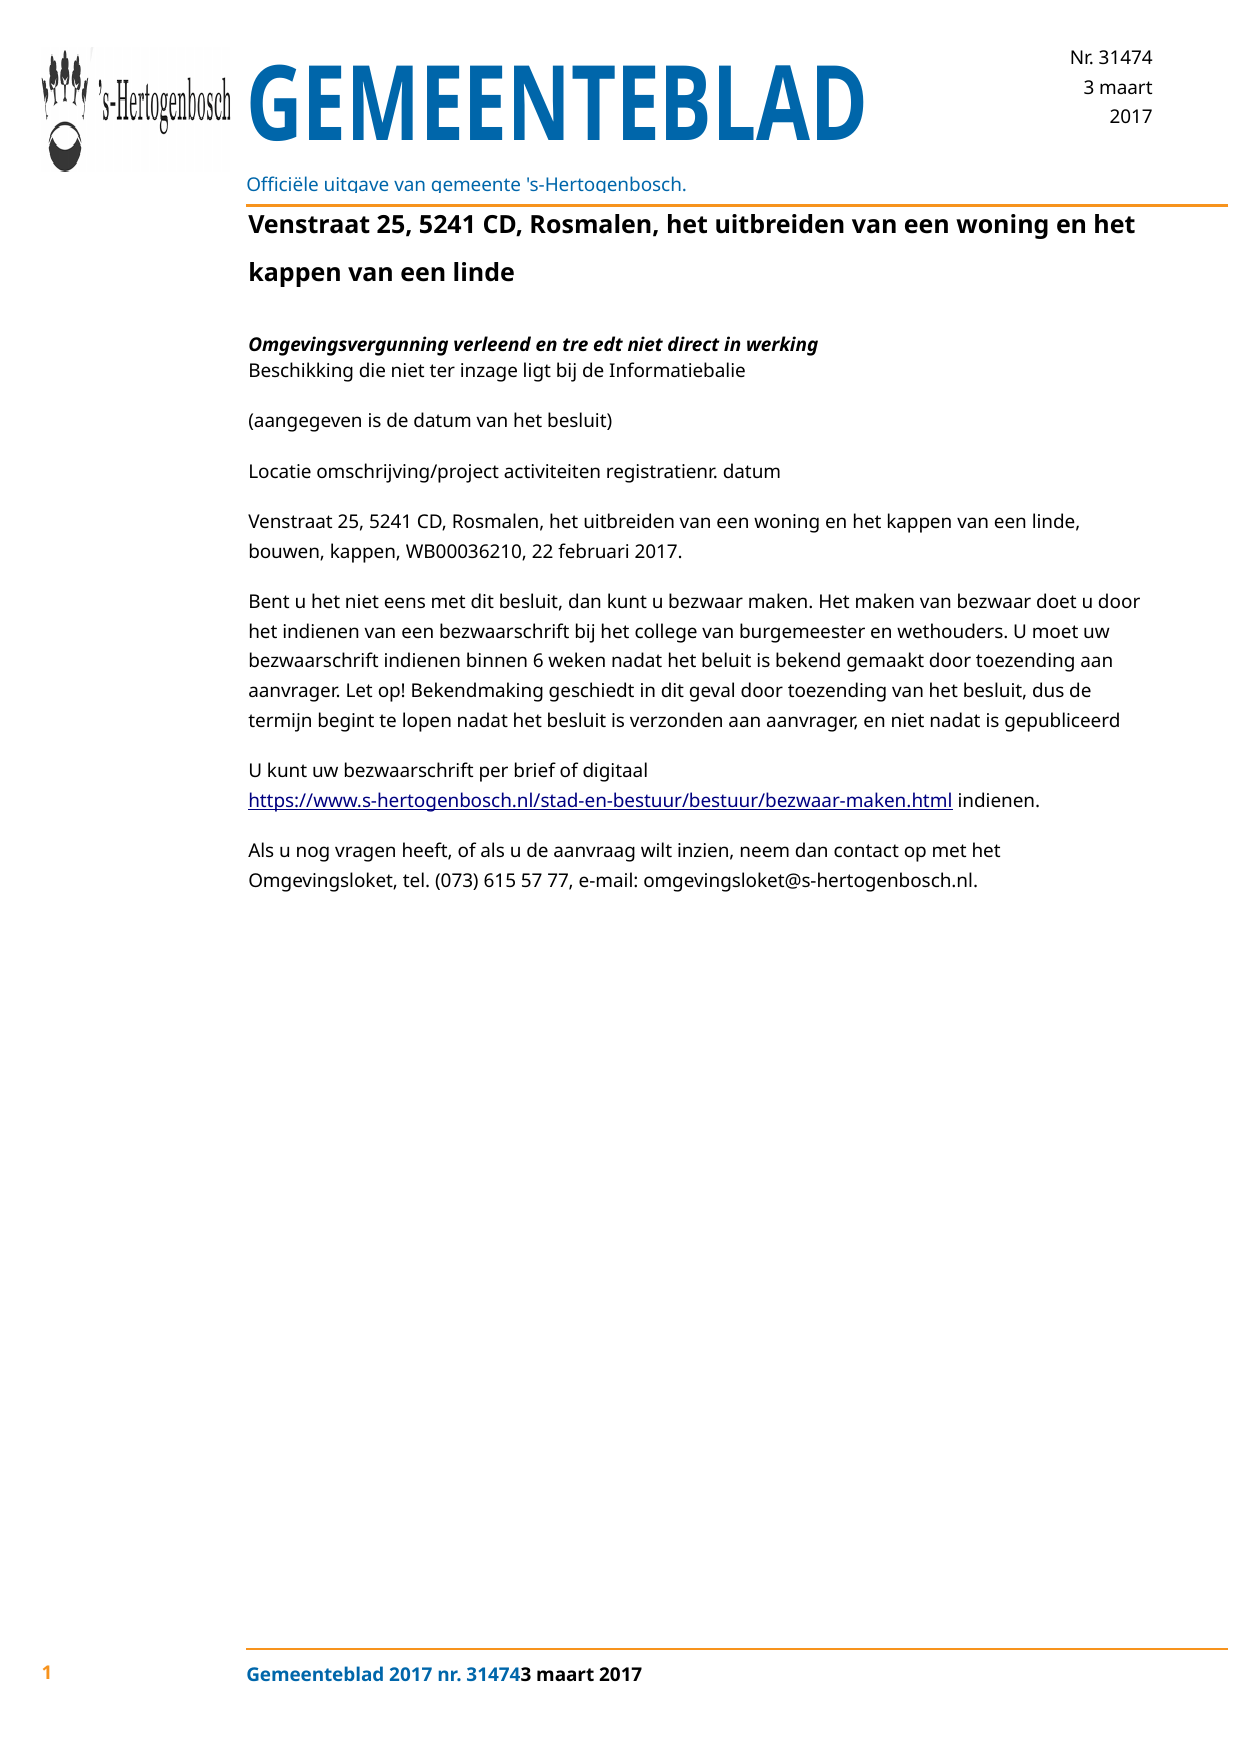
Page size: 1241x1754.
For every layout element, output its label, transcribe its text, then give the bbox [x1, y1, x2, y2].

text (aangegeven is de datum van het besluit) [248, 408, 1152, 433]
text Locatie omschrijving/project activiteiten registratienr. datum [248, 458, 1152, 484]
text Venstraat 25, 5241 CD, Rosmalen, het uitbreiden van een woning en het kappen van een linde, bouwen, kappen, WB00036210, 22 februari 2017. [248, 508, 1152, 564]
text Als u nog vragen heeft, of als u de aanvraag wilt inzien, neem dan contact op met het Omgevingsloket, tel. (073) 615 57 77, e-mail: omgevingsloket@s-hertogenbosch.nl. [248, 837, 1152, 892]
text Bent u het niet eens met dit besluit, dan kunt u bezwaar maken. Het maken van bezwaar doet u door het indienen van een bezwaarschrift bij het college van burgemeester en wethouders. U moet uw bezwaarschrift indienen binnen 6 weken nadat het beluit is bekend gemaakt door toezending aan aanvrager. Let op! Bekendmaking geschiedt in dit geval door toezending van het besluit, dus de termijn begint te lopen nadat het besluit is verzonden aan aanvrager, en niet nadat is gepubliceerd [248, 588, 1152, 732]
text Omgevingsvergunning verleend en tre edt niet direct in werking [248, 331, 1152, 357]
text U kunt uw bezwaarschrift per brief of digitaal https://www.s-hertogenbosch.nl/stad-en-bestuur/bestuur/bezwaar-maken.html indienen. [248, 757, 1152, 812]
picture [41, 47, 231, 172]
text Venstraat 25, 5241 CD, Rosmalen, het uitbreiden van een woning en het kappen van een linde [248, 207, 1152, 288]
text Beschikking die niet ter inzage ligt bij de Informatiebalie [248, 357, 1152, 383]
